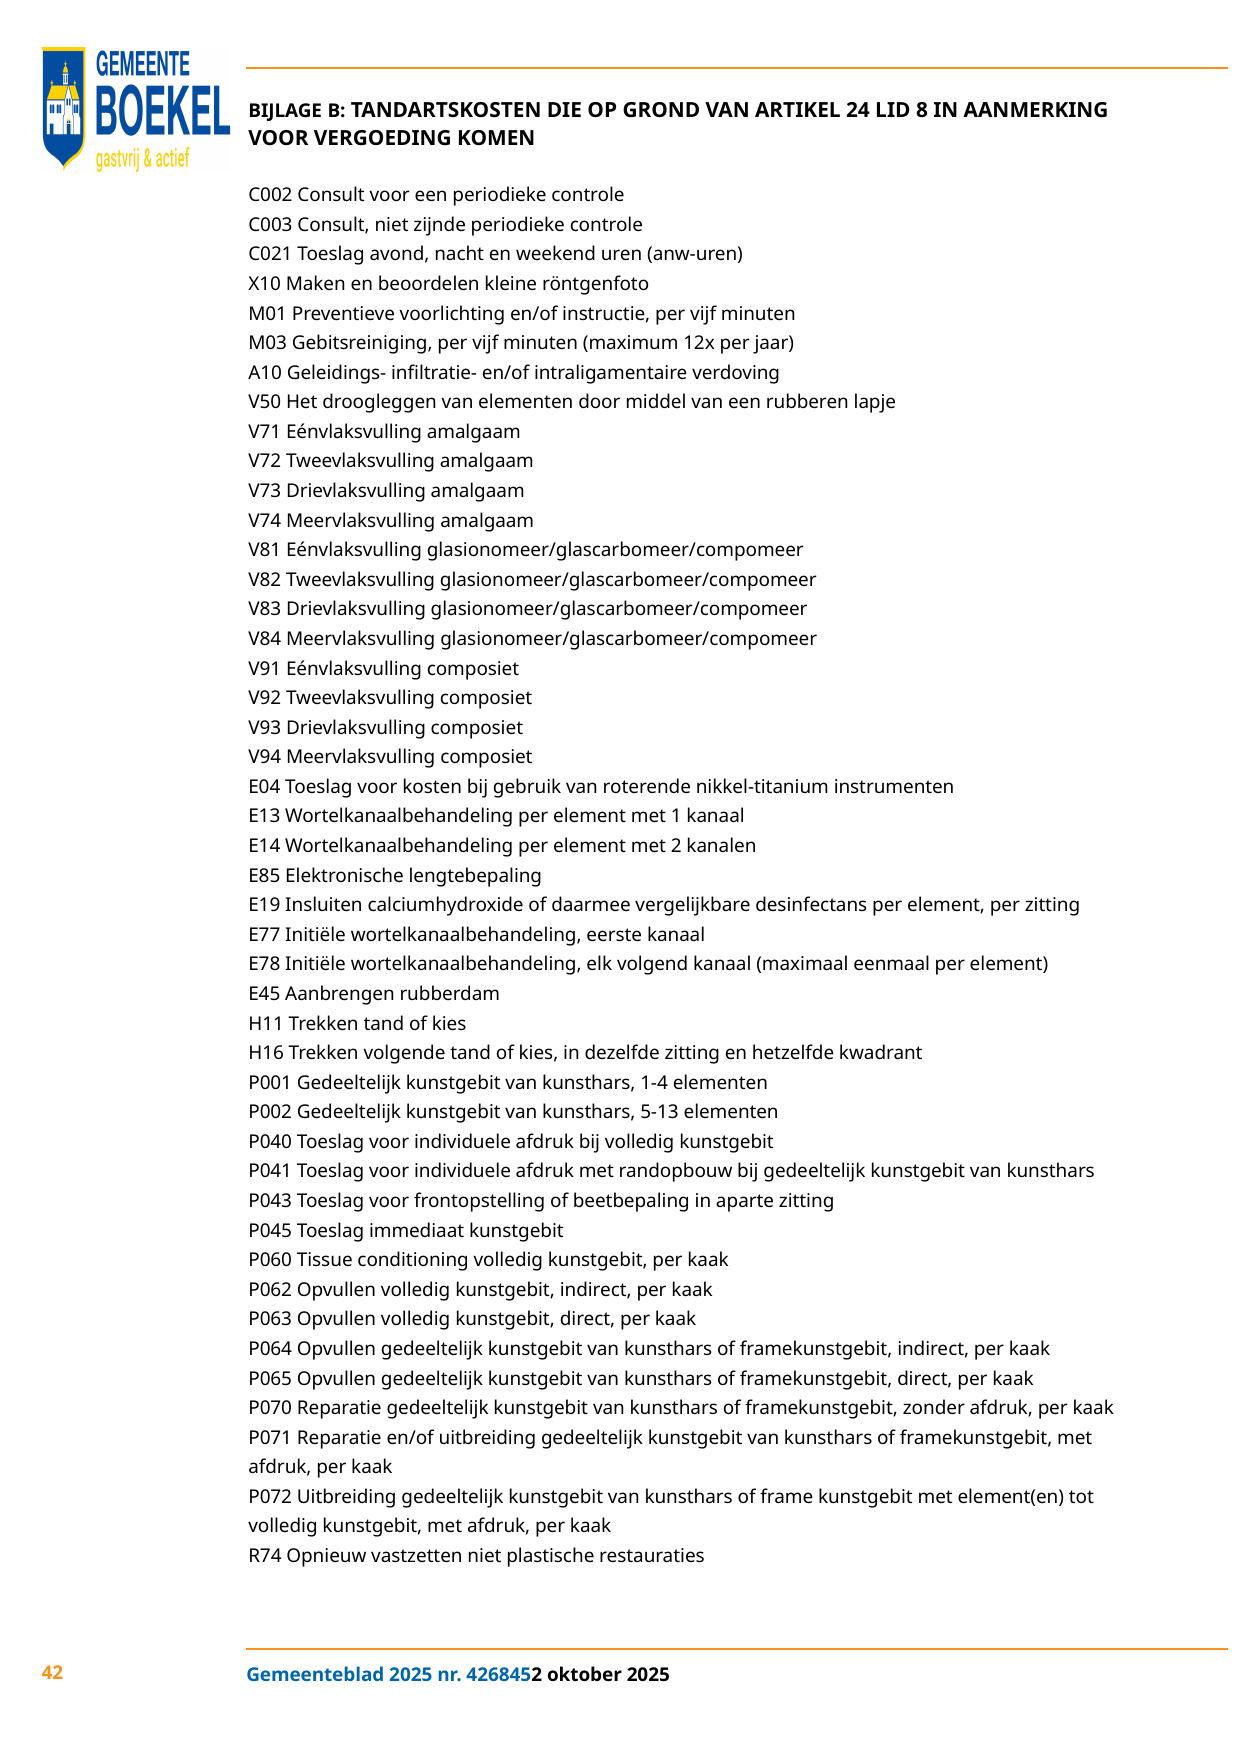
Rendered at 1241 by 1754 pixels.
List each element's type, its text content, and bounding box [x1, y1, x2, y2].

picture [41, 47, 231, 172]
text E14 Wortelkanaalbehandeling per element met 2 kanalen [248, 832, 1152, 858]
text V83 Drievlaksvulling glasionomeer/glascarbomeer/compomeer [248, 596, 1152, 621]
text P063 Opvullen volledig kunstgebit, direct, per kaak [248, 1306, 1152, 1331]
text P001 Gedeeltelijk kunstgebit van kunsthars, 1-4 elementen [248, 1069, 1152, 1094]
text E45 Aanbrengen rubberdam [248, 980, 1152, 1006]
text V82 Tweevlaksvulling glasionomeer/glascarbomeer/compomeer [248, 566, 1152, 592]
text R74 Opnieuw vastzetten niet plastische restauraties [248, 1542, 1152, 1568]
text P062 Opvullen volledig kunstgebit, indirect, per kaak [248, 1276, 1152, 1302]
text V72 Tweevlaksvulling amalgaam [248, 448, 1152, 473]
text P060 Tissue conditioning volledig kunstgebit, per kaak [248, 1246, 1152, 1272]
text E04 Toeslag voor kosten bij gebruik van roterende nikkel-titanium instrumenten [248, 773, 1152, 799]
text M01 Preventieve voorlichting en/of instructie, per vijf minuten [248, 300, 1152, 325]
text V81 Eénvlaksvulling glasionomeer/glascarbomeer/compomeer [248, 536, 1152, 562]
text V94 Meervlaksvulling composiet [248, 743, 1152, 769]
text V50 Het droogleggen van elementen door middel van een rubberen lapje [248, 388, 1152, 414]
text BIJLAGE B: TANDARTSKOSTEN DIE OP GROND VAN ARTIKEL 24 LID 8 IN AANMERKING VOOR VERGOEDING KOMEN [248, 95, 1152, 152]
text P043 Toeslag voor frontopstelling of beetbepaling in aparte zitting [248, 1187, 1152, 1213]
text P002 Gedeeltelijk kunstgebit van kunsthars, 5-13 elementen [248, 1098, 1152, 1124]
text V74 Meervlaksvulling amalgaam [248, 507, 1152, 532]
text E13 Wortelkanaalbehandeling per element met 1 kanaal [248, 803, 1152, 828]
text P072 Uitbreiding gedeeltelijk kunstgebit van kunsthars of frame kunstgebit met element(en) tot volledig kunstgebit, met afdruk, per kaak [248, 1483, 1152, 1538]
text C003 Consult, niet zijnde periodieke controle [248, 211, 1152, 237]
text P045 Toeslag immediaat kunstgebit [248, 1217, 1152, 1242]
text V84 Meervlaksvulling glasionomeer/glascarbomeer/compomeer [248, 625, 1152, 651]
text C002 Consult voor een periodieke controle [248, 181, 1152, 207]
text V91 Eénvlaksvulling composiet [248, 655, 1152, 680]
text H16 Trekken volgende tand of kies, in dezelfde zitting en hetzelfde kwadrant [248, 1039, 1152, 1065]
text H11 Trekken tand of kies [248, 1010, 1152, 1035]
text E78 Initiële wortelkanaalbehandeling, elk volgend kanaal (maximaal eenmaal per element) [248, 951, 1152, 976]
text V73 Drievlaksvulling amalgaam [248, 477, 1152, 503]
text E85 Elektronische lengtebepaling [248, 862, 1152, 887]
text P065 Opvullen gedeeltelijk kunstgebit van kunsthars of framekunstgebit, direct, per kaak [248, 1365, 1152, 1390]
text V93 Drievlaksvulling composiet [248, 714, 1152, 739]
text P064 Opvullen gedeeltelijk kunstgebit van kunsthars of framekunstgebit, indirect, per kaak [248, 1335, 1152, 1361]
text E19 Insluiten calciumhydroxide of daarmee vergelijkbare desinfectans per element, per zitting [248, 891, 1152, 917]
text P040 Toeslag voor individuele afdruk bij volledig kunstgebit [248, 1128, 1152, 1154]
text X10 Maken en beoordelen kleine röntgenfoto [248, 270, 1152, 296]
text P070 Reparatie gedeeltelijk kunstgebit van kunsthars of framekunstgebit, zonder afdruk, per kaak P071 Reparatie en/of uitbreiding gedeeltelijk kunstgebit van kunsthars of framekunstgebit, met afdruk, per kaak [248, 1394, 1152, 1479]
text P041 Toeslag voor individuele afdruk met randopbouw bij gedeeltelijk kunstgebit van kunsthars [248, 1158, 1152, 1183]
text C021 Toeslag avond, nacht en weekend uren (anw-uren) [248, 241, 1152, 266]
text A10 Geleidings- infiltratie- en/of intraligamentaire verdoving [248, 359, 1152, 384]
text M03 Gebitsreiniging, per vijf minuten (maximum 12x per jaar) [248, 329, 1152, 355]
text V71 Eénvlaksvulling amalgaam [248, 418, 1152, 444]
text E77 Initiële wortelkanaalbehandeling, eerste kanaal [248, 921, 1152, 947]
text V92 Tweevlaksvulling composiet [248, 684, 1152, 710]
